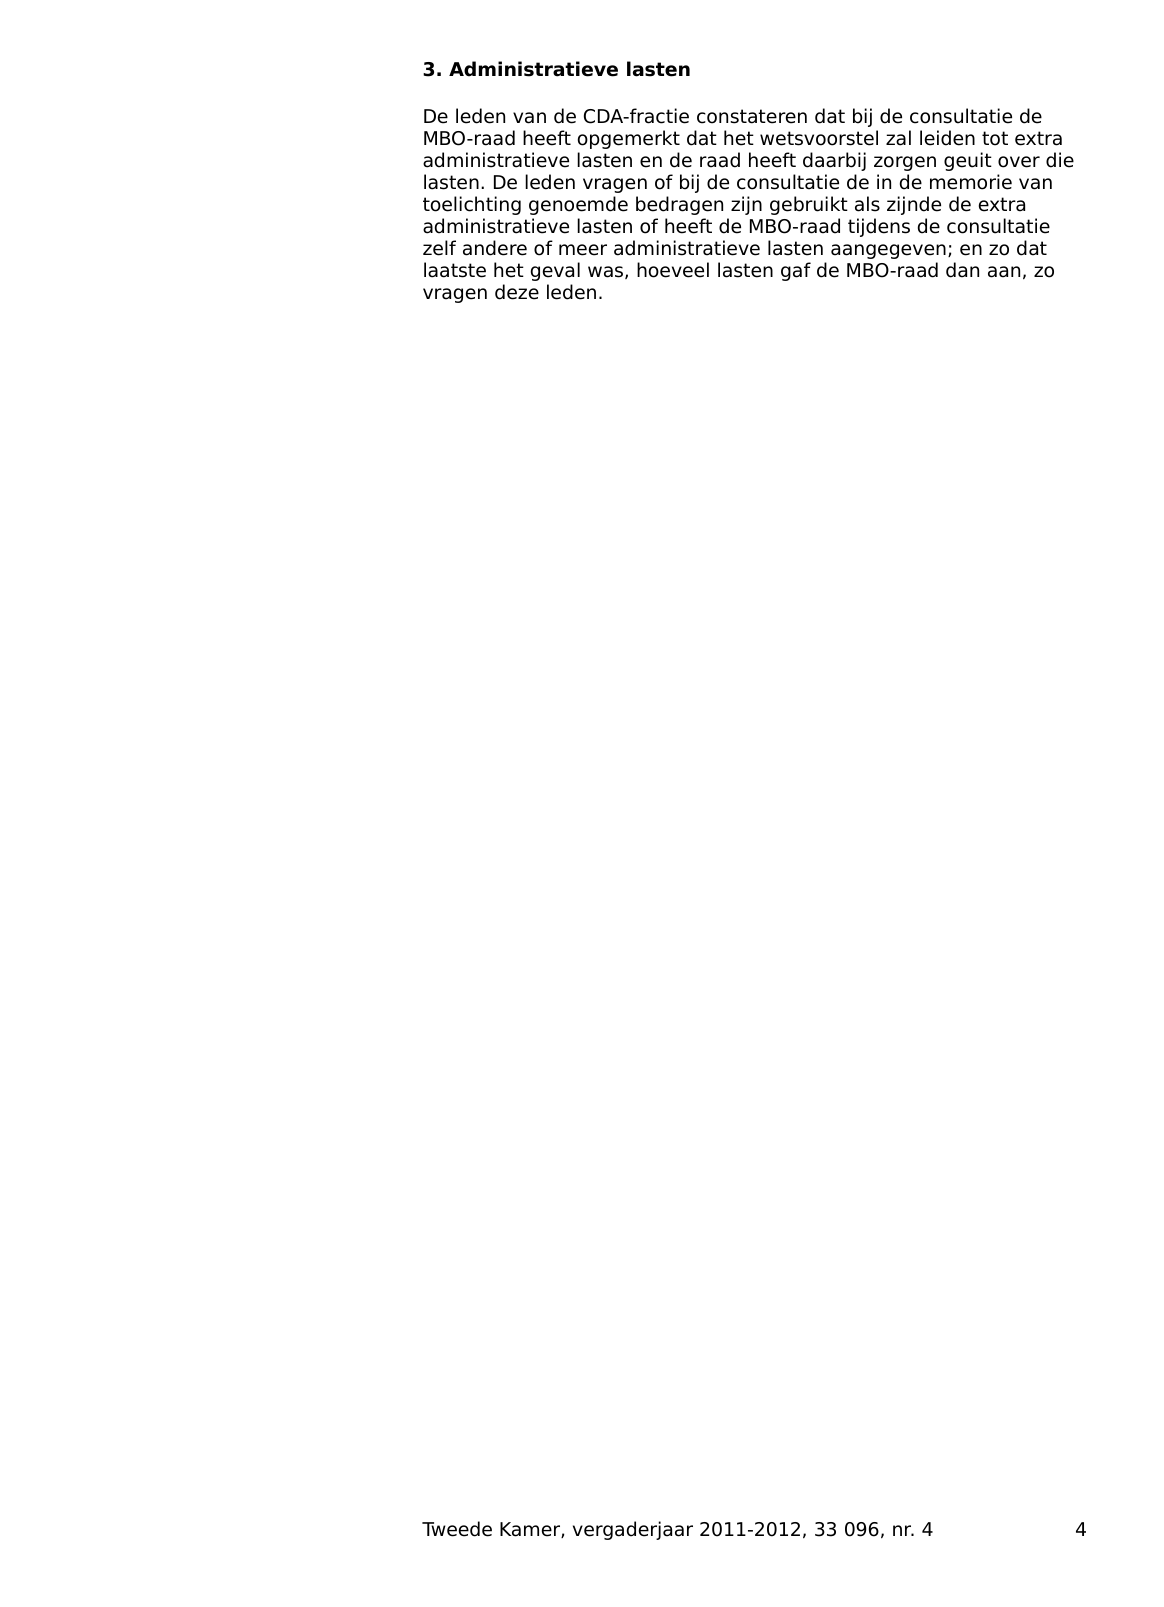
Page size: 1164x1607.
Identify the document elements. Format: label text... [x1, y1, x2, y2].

text De leden van de CDA-fractie constateren dat bij de consultatie de MBO-raad heeft opgemerkt dat het wetsvoorstel zal leiden tot extra administratieve lasten en de raad heeft daarbij zorgen geuit over die lasten. De leden vragen of bij de consultatie de in de memorie van toelichting genoemde bedragen zijn gebruikt als zijnde de extra administratieve lasten of heeft de MBO-raad tijdens de consultatie zelf andere of meer administratieve lasten aangegeven; en zo dat laatste het geval was, hoeveel lasten gaf de MBO-raad dan aan, zo vragen deze leden. [422, 106, 1087, 304]
subtitle 3. Administratieve lasten [422, 59, 1087, 81]
